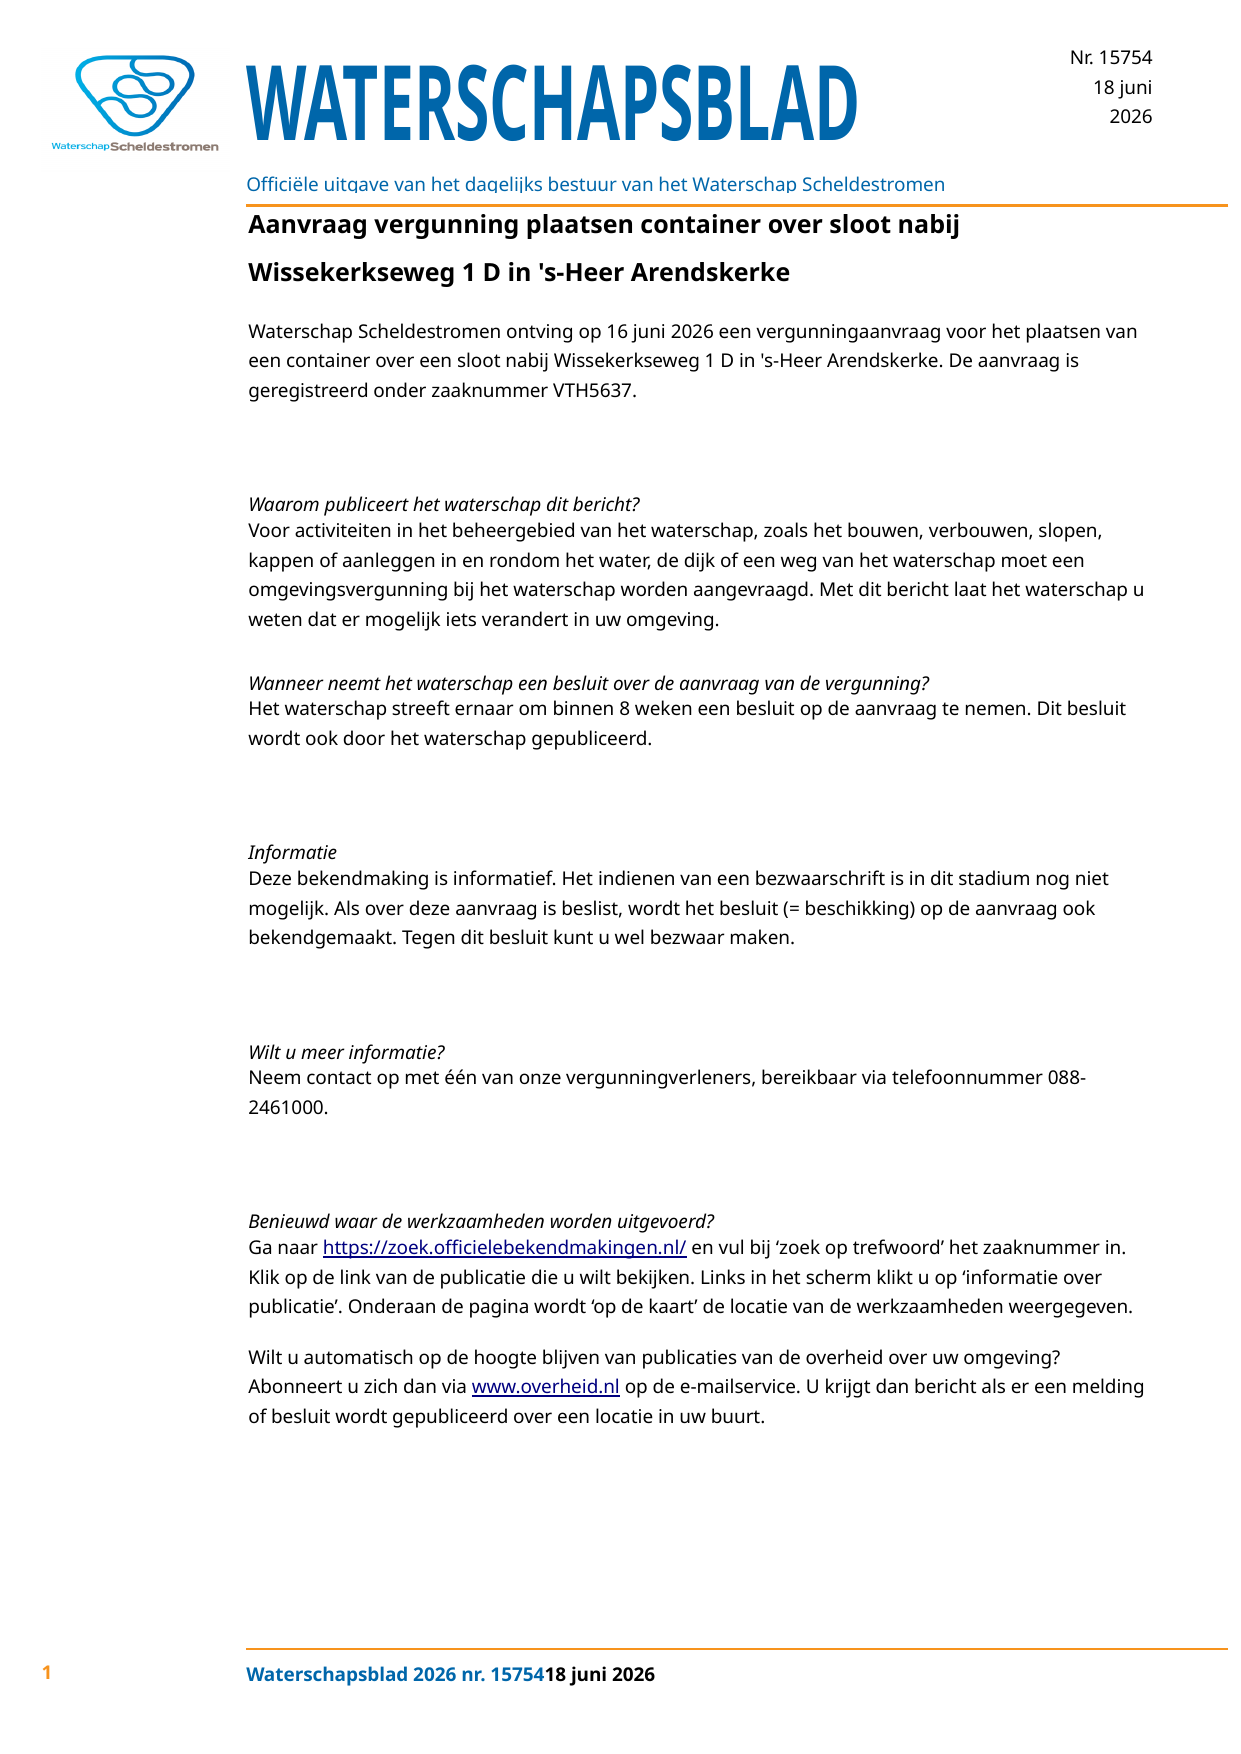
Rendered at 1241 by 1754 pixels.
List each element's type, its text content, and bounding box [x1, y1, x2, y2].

text Voor activiteiten in het beheergebied van het waterschap, zoals het bouwen, verbouwen, slopen, kappen of aanleggen in en rondom het water, de dijk of een weg van het waterschap moet een omgevingsvergunning bij het waterschap worden aangevraagd. Met dit bericht laat het waterschap u weten dat er mogelijk iets verandert in uw omgeving. [248, 517, 1152, 632]
text Aanvraag vergunning plaatsen container over sloot nabij Wissekerkseweg 1 D in 's-Heer Arendskerke [248, 207, 1152, 288]
text Benieuwd waar de werkzaamheden worden uitgevoerd? [248, 1208, 1152, 1234]
picture [41, 47, 231, 172]
text Deze bekendmaking is informatief. Het indienen van een bezwaarschrift is in dit stadium nog niet mogelijk. Als over deze aanvraag is beslist, wordt het besluit (= beschikking) op de aanvraag ook bekendgemaakt. Tegen dit besluit kunt u wel bezwaar maken. [248, 865, 1152, 950]
text Neem contact op met één van onze vergunningverleners, bereikbaar via telefoonnummer 088-2461000. [248, 1064, 1152, 1120]
text Wanneer neemt het waterschap een besluit over de aanvraag van de vergunning? [248, 670, 1152, 696]
text Waterschap Scheldestromen ontving op 16 juni 2026 een vergunningaanvraag voor het plaatsen van een container over een sloot nabij Wissekerkseweg 1 D in 's-Heer Arendskerke. De aanvraag is geregistreerd onder zaaknummer VTH5637. [248, 318, 1152, 403]
text Informatie [248, 839, 1152, 865]
text Ga naar https://zoek.officielebekendmakingen.nl/ en vul bij ‘zoek op trefwoord’ het zaaknummer in. Klik op de link van de publicatie die u wilt bekijken. Links in het scherm klikt u op ‘informatie over publicatie’. Onderaan de pagina wordt ‘op de kaart’ de locatie van de werkzaamheden weergegeven. [248, 1234, 1152, 1319]
text Wilt u meer informatie? [248, 1039, 1152, 1064]
text Het waterschap streeft ernaar om binnen 8 weken een besluit op de aanvraag te nemen. Dit besluit wordt ook door het waterschap gepubliceerd. [248, 696, 1152, 751]
text Waarom publiceert het waterschap dit bericht? [248, 491, 1152, 517]
text Wilt u automatisch op de hoogte blijven van publicaties van de overheid over uw omgeving? Abonneert u zich dan via www.overheid.nl op de e-mailservice. U krijgt dan bericht als er een melding of besluit wordt gepubliceerd over een locatie in uw buurt. [248, 1344, 1152, 1429]
